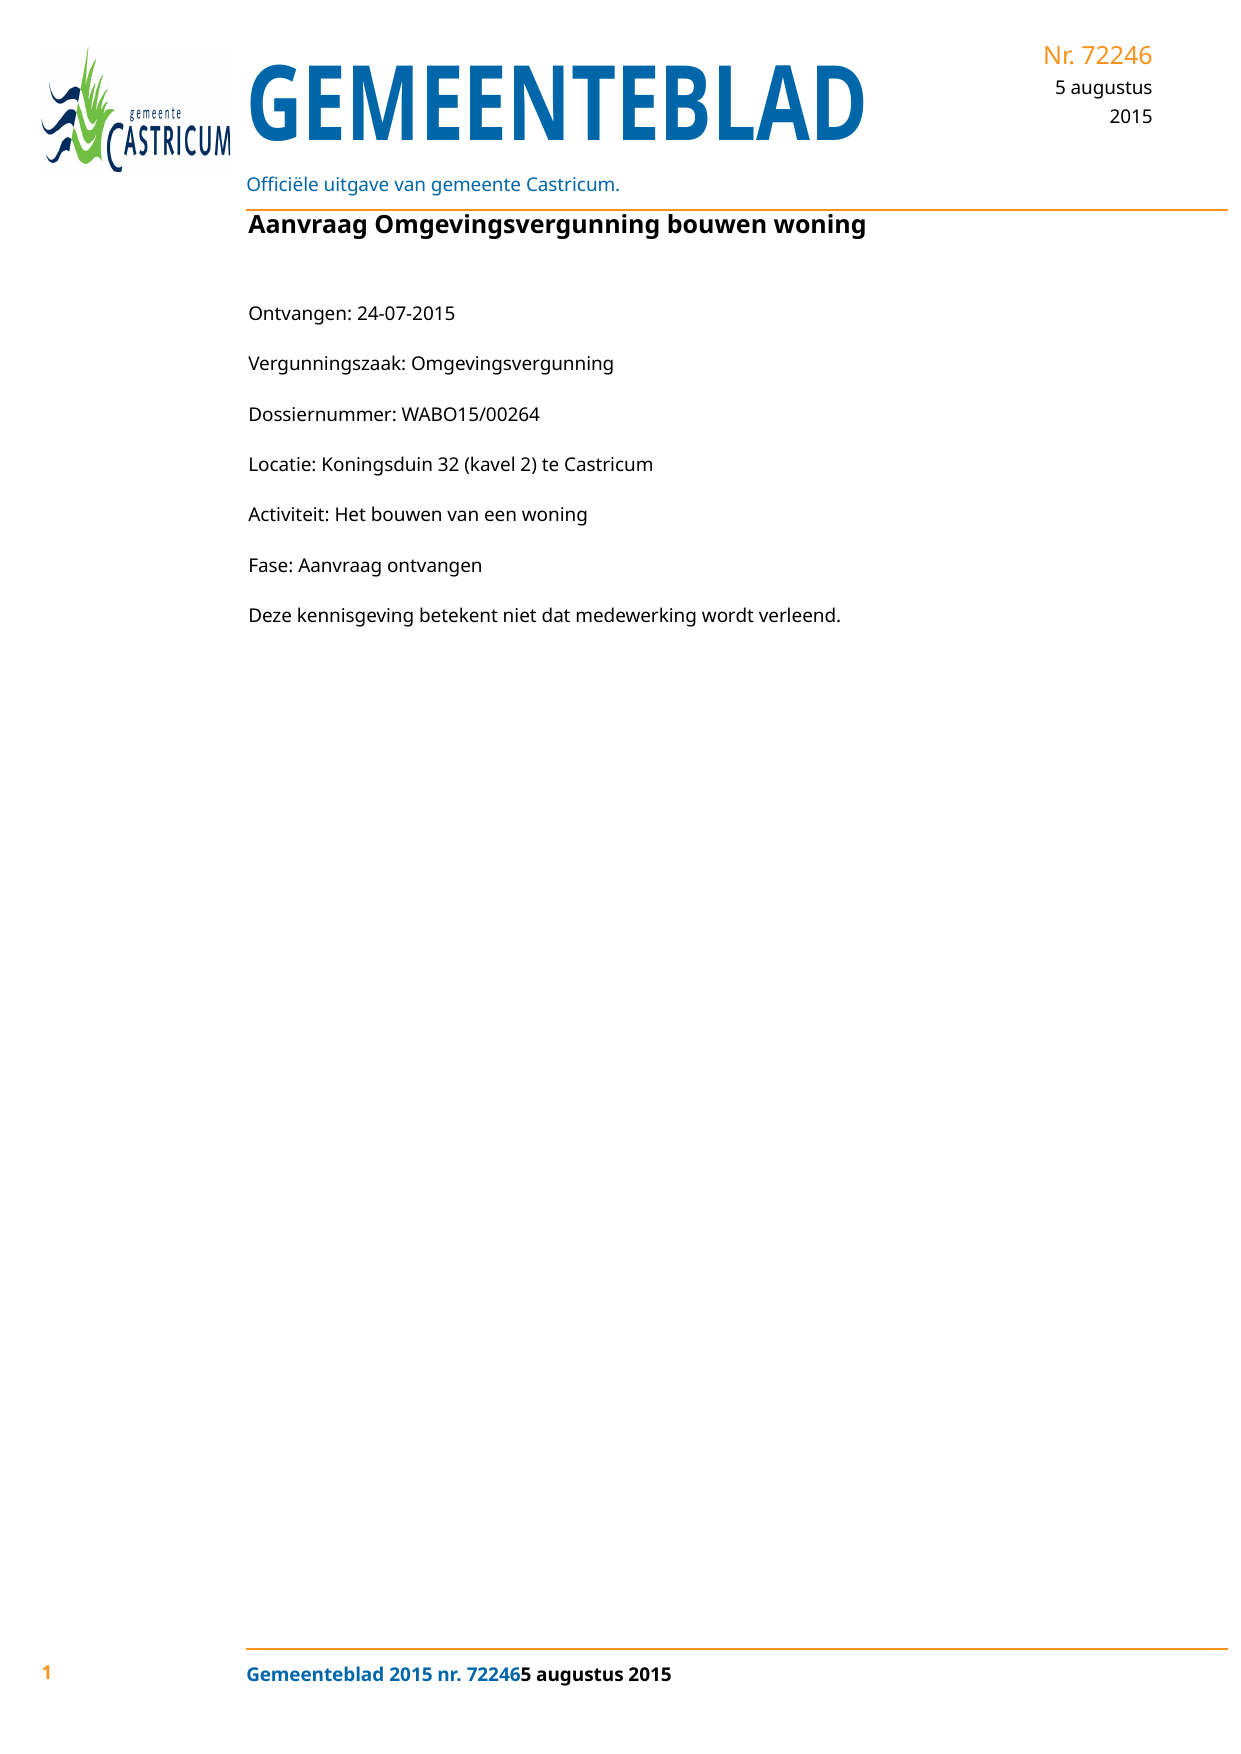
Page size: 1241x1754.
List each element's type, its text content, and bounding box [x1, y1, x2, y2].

text Vergunningszaak: Omgevingsvergunning [248, 350, 1152, 376]
text Locatie: Koningsduin 32 (kavel 2) te Castricum [248, 451, 1152, 477]
text Activiteit: Het bouwen van een woning [248, 502, 1152, 527]
text Aanvraag Omgevingsvergunning bouwen woning [248, 211, 1152, 241]
text Ontvangen: 24-07-2015 [248, 300, 1152, 326]
text Deze kennisgeving betekent niet dat medewerking wordt verleend. [248, 602, 1152, 628]
picture [41, 47, 231, 172]
text Fase: Aanvraag ontvangen [248, 552, 1152, 578]
text Dossiernummer: WABO15/00264 [248, 401, 1152, 426]
